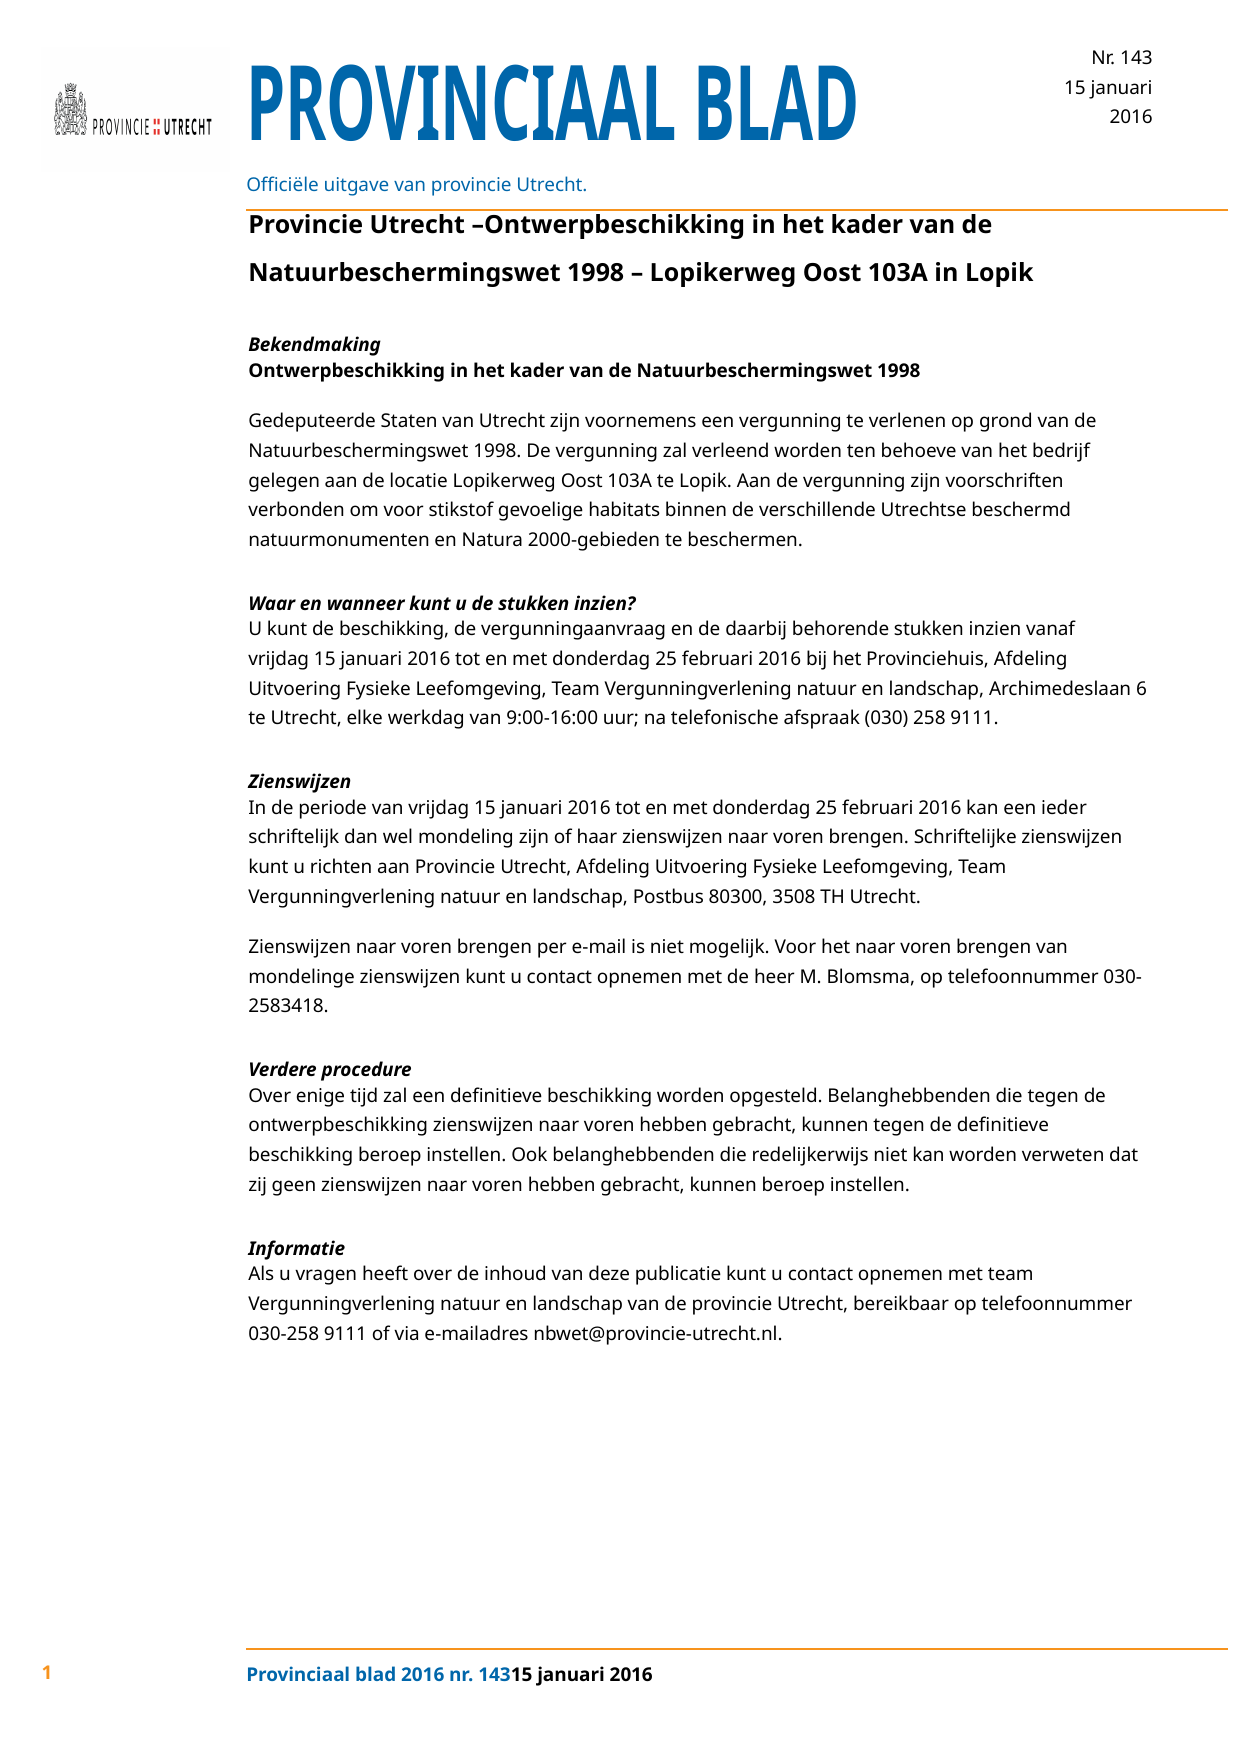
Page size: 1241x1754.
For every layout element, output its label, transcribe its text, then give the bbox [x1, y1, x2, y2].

text Gedeputeerde Staten van Utrecht zijn voornemens een vergunning te verlenen op grond van de Natuurbeschermingswet 1998. De vergunning zal verleend worden ten behoeve van het bedrijf gelegen aan de locatie Lopikerweg Oost 103A te Lopik. Aan de vergunning zijn voorschriften verbonden om voor stikstof gevoelige habitats binnen de verschillende Utrechtse beschermd natuurmonumenten en Natura 2000-gebieden te beschermen. [248, 408, 1152, 552]
text Ontwerpbeschikking in het kader van de Natuurbeschermingswet 1998 [248, 357, 1152, 383]
text U kunt de beschikking, de vergunningaanvraag en de daarbij behorende stukken inzien vanaf vrijdag 15 januari 2016 tot en met donderdag 25 februari 2016 bij het Provinciehuis, Afdeling Uitvoering Fysieke Leefomgeving, Team Vergunningverlening natuur en landschap, Archimedeslaan 6 te Utrecht, elke werkdag van 9:00-16:00 uur; na telefonische afspraak (030) 258 9111. [248, 616, 1152, 730]
text In de periode van vrijdag 15 januari 2016 tot en met donderdag 25 februari 2016 kan een ieder schriftelijk dan wel mondeling zijn of haar zienswijzen naar voren brengen. Schriftelijke zienswijzen kunt u richten aan Provincie Utrecht, Afdeling Uitvoering Fysieke Leefomgeving, Team Vergunningverlening natuur en landschap, Postbus 80300, 3508 TH Utrecht. [248, 794, 1152, 908]
text Provincie Utrecht –Ontwerpbeschikking in het kader van de Natuurbeschermingswet 1998 – Lopikerweg Oost 103A in Lopik [248, 211, 1152, 288]
text Over enige tijd zal een definitieve beschikking worden opgesteld. Belanghebbenden die tegen de ontwerpbeschikking zienswijzen naar voren hebben gebracht, kunnen tegen de definitieve beschikking beroep instellen. Ook belanghebbenden die redelijkerwijs niet kan worden verweten dat zij geen zienswijzen naar voren hebben gebracht, kunnen beroep instellen. [248, 1082, 1152, 1197]
picture [41, 47, 231, 172]
text Verdere procedure [248, 1056, 1152, 1082]
text Bekendmaking [248, 331, 1152, 357]
text Zienswijzen [248, 768, 1152, 794]
text Informatie [248, 1235, 1152, 1261]
text Waar en wanneer kunt u de stukken inzien? [248, 590, 1152, 616]
text Als u vragen heeft over de inhoud van deze publicatie kunt u contact opnemen met team Vergunningverlening natuur en landschap van de provincie Utrecht, bereikbaar op telefoonnummer 030-258 9111 of via e-mailadres nbwet@provincie-utrecht.nl. [248, 1261, 1152, 1345]
text Zienswijzen naar voren brengen per e-mail is niet mogelijk. Voor het naar voren brengen van mondelinge zienswijzen kunt u contact opnemen met de heer M. Blomsma, op telefoonnummer 030-2583418. [248, 933, 1152, 1018]
